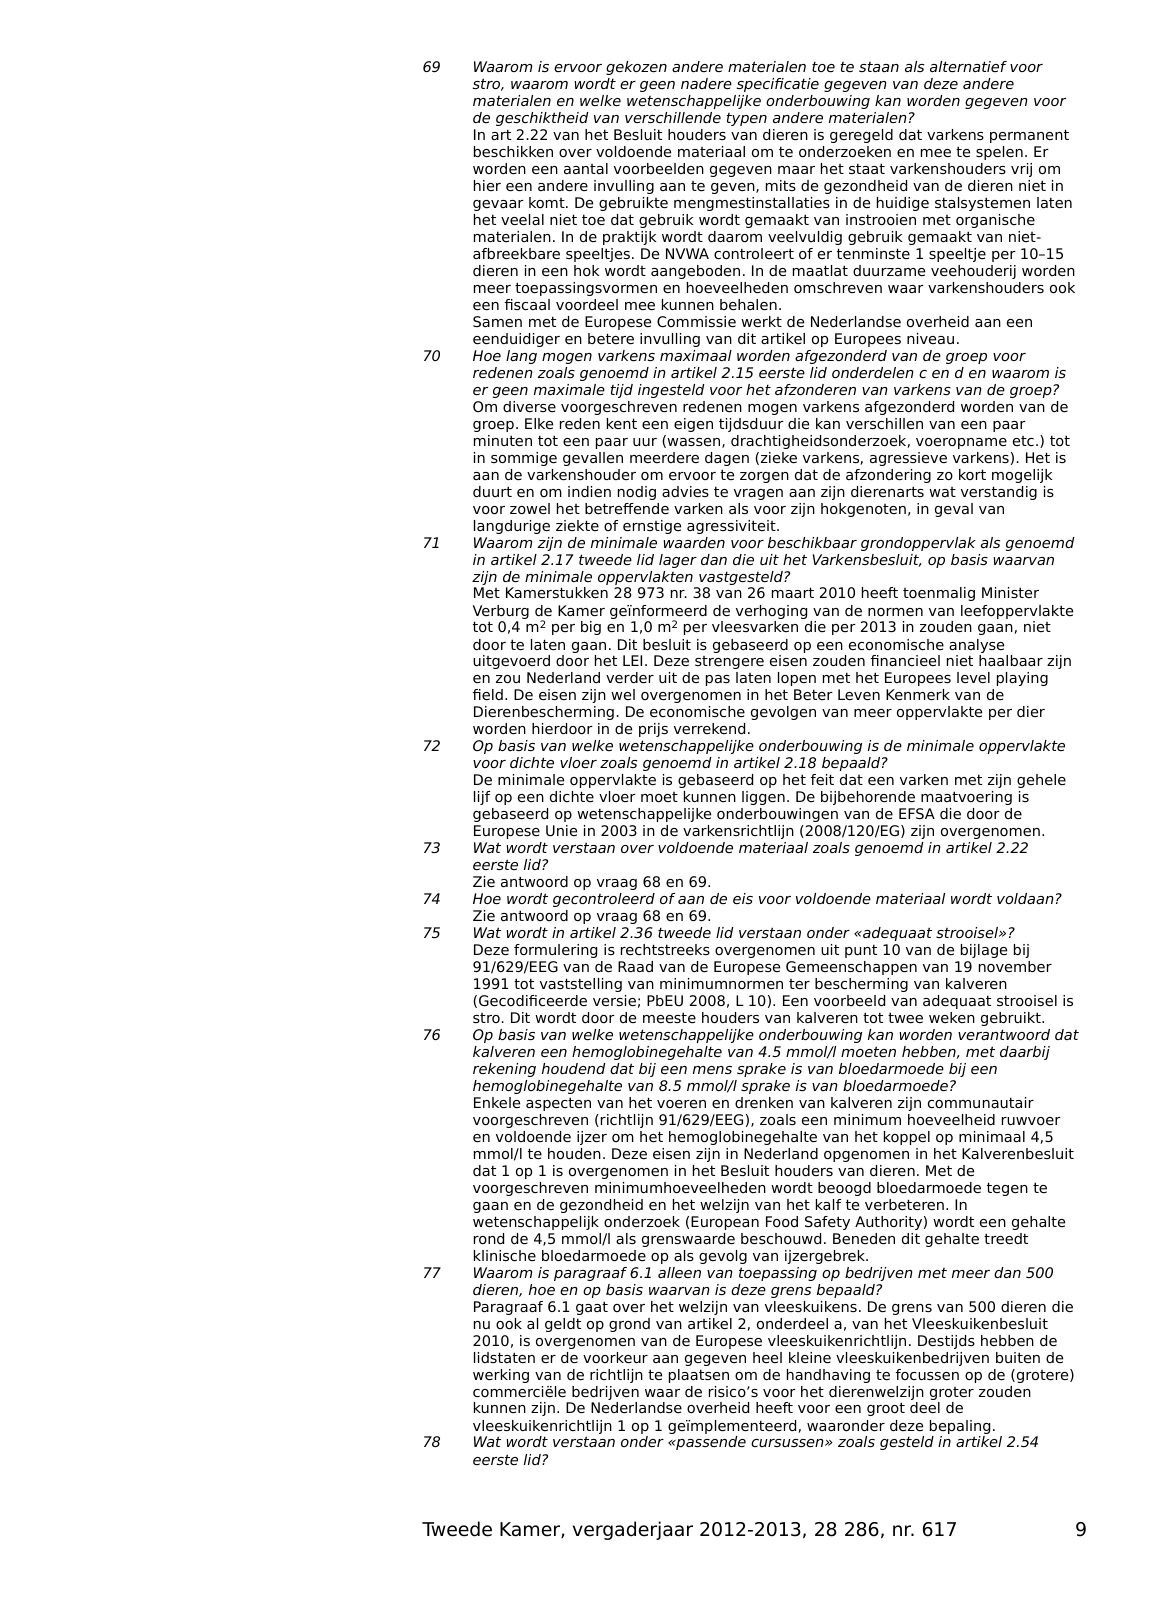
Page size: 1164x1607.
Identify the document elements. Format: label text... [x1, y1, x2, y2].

table_cell 70 [422, 348, 467, 399]
table_cell Wat wordt verstaan onder «passende cursussen» zoals gesteld in artikel 2.54 eerste lid? [467, 1434, 1087, 1468]
table_cell 75 [422, 925, 467, 942]
table_cell 76 [422, 1027, 467, 1095]
table_cell Waarom is paragraaf 6.1 alleen van toepassing op bedrijven met meer dan 500 dieren, hoe en op basis waarvan is deze grens bepaald? [467, 1265, 1087, 1298]
table_cell Op basis van welke wetenschappelijke onderbouwing kan worden verantwoord dat kalveren een hemoglobinegehalte van 4.5 mmol/l moeten hebben, met daarbij rekening houdend dat bij een mens sprake is van bloedarmoede bij een hemoglobinegehalte van 8.5 mmol/l sprake is van bloedarmoede? [467, 1027, 1087, 1095]
table_cell 71 [422, 535, 467, 585]
table_cell Hoe wordt gecontroleerd of aan de eis voor voldoende materiaal wordt voldaan? [467, 891, 1087, 908]
table_cell Zie antwoord op vraag 68 en 69. [467, 908, 1087, 925]
table_cell [422, 874, 467, 891]
table_cell Waarom is ervoor gekozen andere materialen toe te staan als alternatief voor stro, waarom wordt er geen nadere specificatie gegeven van deze andere materialen en welke wetenschappelijke onderbouwing kan worden gegeven voor de geschiktheid van verschillende typen andere materialen? [467, 59, 1087, 127]
table_cell [422, 1095, 467, 1264]
table_cell In art 2.22 van het Besluit houders van dieren is geregeld dat varkens permanent beschikken over voldoende materiaal om te onderzoeken en mee te spelen. Er worden een aantal voorbeelden gegeven maar het staat varkenshouders vrij om hier een andere invulling aan te geven, mits de gezondheid van de dieren niet in gevaar komt. De gebruikte mengmestinstallaties in de huidige stalsystemen laten het veelal niet toe dat gebruik wordt gemaakt van instrooien met organische materialen. In de praktijk wordt daarom veelvuldig gebruik gemaakt van niet-afbreekbare speeltjes. De NVWA controleert of er tenminste 1 speeltje per 10–15 dieren in een hok wordt aangeboden. In de maatlat duurzame veehouderij worden meer toepassingsvormen en hoeveelheden omschreven waar varkenshouders ook een fiscaal voordeel mee kunnen behalen. Samen met de Europese Commissie werkt de Nederlandse overheid aan een eenduidiger en betere invulling van dit artikel op Europees niveau. [467, 127, 1087, 348]
table_cell Om diverse voorgeschreven redenen mogen varkens afgezonderd worden van de groep. Elke reden kent een eigen tijdsduur die kan verschillen van een paar minuten tot een paar uur (wassen, drachtigheidsonderzoek, voeropname etc.) tot in sommige gevallen meerdere dagen (zieke varkens, agressieve varkens). Het is aan de varkenshouder om ervoor te zorgen dat de afzondering zo kort mogelijk duurt en om indien nodig advies te vragen aan zijn dierenarts wat verstandig is voor zowel het betreffende varken als voor zijn hokgenoten, in geval van langdurige ziekte of ernstige agressiviteit. [467, 399, 1087, 534]
table_cell Paragraaf 6.1 gaat over het welzijn van vleeskuikens. De grens van 500 dieren die nu ook al geldt op grond van artikel 2, onderdeel a, van het Vleeskuikenbesluit 2010, is overgenomen van de Europese vleeskuikenrichtlijn. Destijds hebben de lidstaten er de voorkeur aan gegeven heel kleine vleeskuikenbedrijven buiten de werking van de richtlijn te plaatsen om de handhaving te focussen op de (grotere) commerciële bedrijven waar de risico’s voor het dierenwelzijn groter zouden kunnen zijn. De Nederlandse overheid heeft voor een groot deel de vleeskuikenrichtlijn 1 op 1 geïmplementeerd, waaronder deze bepaling. [467, 1299, 1087, 1434]
table_cell [422, 772, 467, 840]
table_cell [422, 1299, 467, 1434]
table_cell 72 [422, 738, 467, 772]
table_cell 69 [422, 59, 467, 127]
table_cell Enkele aspecten van het voeren en drenken van kalveren zijn communautair voorgeschreven (richtlijn 91/629/EEG), zoals een minimum hoeveelheid ruwvoer en voldoende ijzer om het hemoglobinegehalte van het koppel op minimaal 4,5 mmol/l te houden. Deze eisen zijn in Nederland opgenomen in het Kalverenbesluit dat 1 op 1 is overgenomen in het Besluit houders van dieren. Met de voorgeschreven minimumhoeveelheden wordt beoogd bloedarmoede tegen te gaan en de gezondheid en het welzijn van het kalf te verbeteren. In wetenschappelijk onderzoek (European Food Safety Authority) wordt een gehalte rond de 4,5 mmol/l als grenswaarde beschouwd. Beneden dit gehalte treedt klinische bloedarmoede op als gevolg van ijzergebrek. [467, 1095, 1087, 1264]
table_cell 78 [422, 1434, 467, 1468]
table_cell Met Kamerstukken 28 973 nr. 38 van 26 maart 2010 heeft toenmalig Minister Verburg de Kamer geïnformeerd de verhoging van de normen van leefoppervlakte tot 0,4 m2 per big en 1,0 m2 per vleesvarken die per 2013 in zouden gaan, niet door te laten gaan. Dit besluit is gebaseerd op een economische analyse uitgevoerd door het LEI. Deze strengere eisen zouden financieel niet haalbaar zijn en zou Nederland verder uit de pas laten lopen met het Europees level playing field. De eisen zijn wel overgenomen in het Beter Leven Kenmerk van de Dierenbescherming. De economische gevolgen van meer oppervlakte per dier worden hierdoor in de prijs verrekend. [467, 585, 1087, 738]
table_cell 73 [422, 840, 467, 874]
table_cell [422, 585, 467, 738]
table_cell Waarom zijn de minimale waarden voor beschikbaar grondoppervlak als genoemd in artikel 2.17 tweede lid lager dan die uit het Varkensbesluit, op basis waarvan zijn de minimale oppervlakten vastgesteld? [467, 535, 1087, 585]
table_cell Zie antwoord op vraag 68 en 69. [467, 874, 1087, 891]
table_cell Hoe lang mogen varkens maximaal worden afgezonderd van de groep voor redenen zoals genoemd in artikel 2.15 eerste lid onderdelen c en d en waarom is er geen maximale tijd ingesteld voor het afzonderen van varkens van de groep? [467, 348, 1087, 399]
table_cell Op basis van welke wetenschappelijke onderbouwing is de minimale oppervlakte voor dichte vloer zoals genoemd in artikel 2.18 bepaald? [467, 738, 1087, 772]
table_cell Wat wordt verstaan over voldoende materiaal zoals genoemd in artikel 2.22 eerste lid? [467, 840, 1087, 874]
table_cell [422, 127, 467, 348]
table_cell 74 [422, 891, 467, 908]
table_cell De minimale oppervlakte is gebaseerd op het feit dat een varken met zijn gehele lijf op een dichte vloer moet kunnen liggen. De bijbehorende maatvoering is gebaseerd op wetenschappelijke onderbouwingen van de EFSA die door de Europese Unie in 2003 in de varkensrichtlijn (2008/120/EG) zijn overgenomen. [467, 772, 1087, 840]
table_cell [422, 399, 467, 534]
table_cell [422, 942, 467, 1027]
table_cell 77 [422, 1265, 467, 1298]
table_cell [422, 908, 467, 925]
table_cell Wat wordt in artikel 2.36 tweede lid verstaan onder «adequaat strooisel»? [467, 925, 1087, 942]
table_cell Deze formulering is rechtstreeks overgenomen uit punt 10 van de bijlage bij 91/629/EEG van de Raad van de Europese Gemeenschappen van 19 november 1991 tot vaststelling van minimumnormen ter bescherming van kalveren (Gecodificeerde versie; PbEU 2008, L 10). Een voorbeeld van adequaat strooisel is stro. Dit wordt door de meeste houders van kalveren tot twee weken gebruikt. [467, 942, 1087, 1027]
